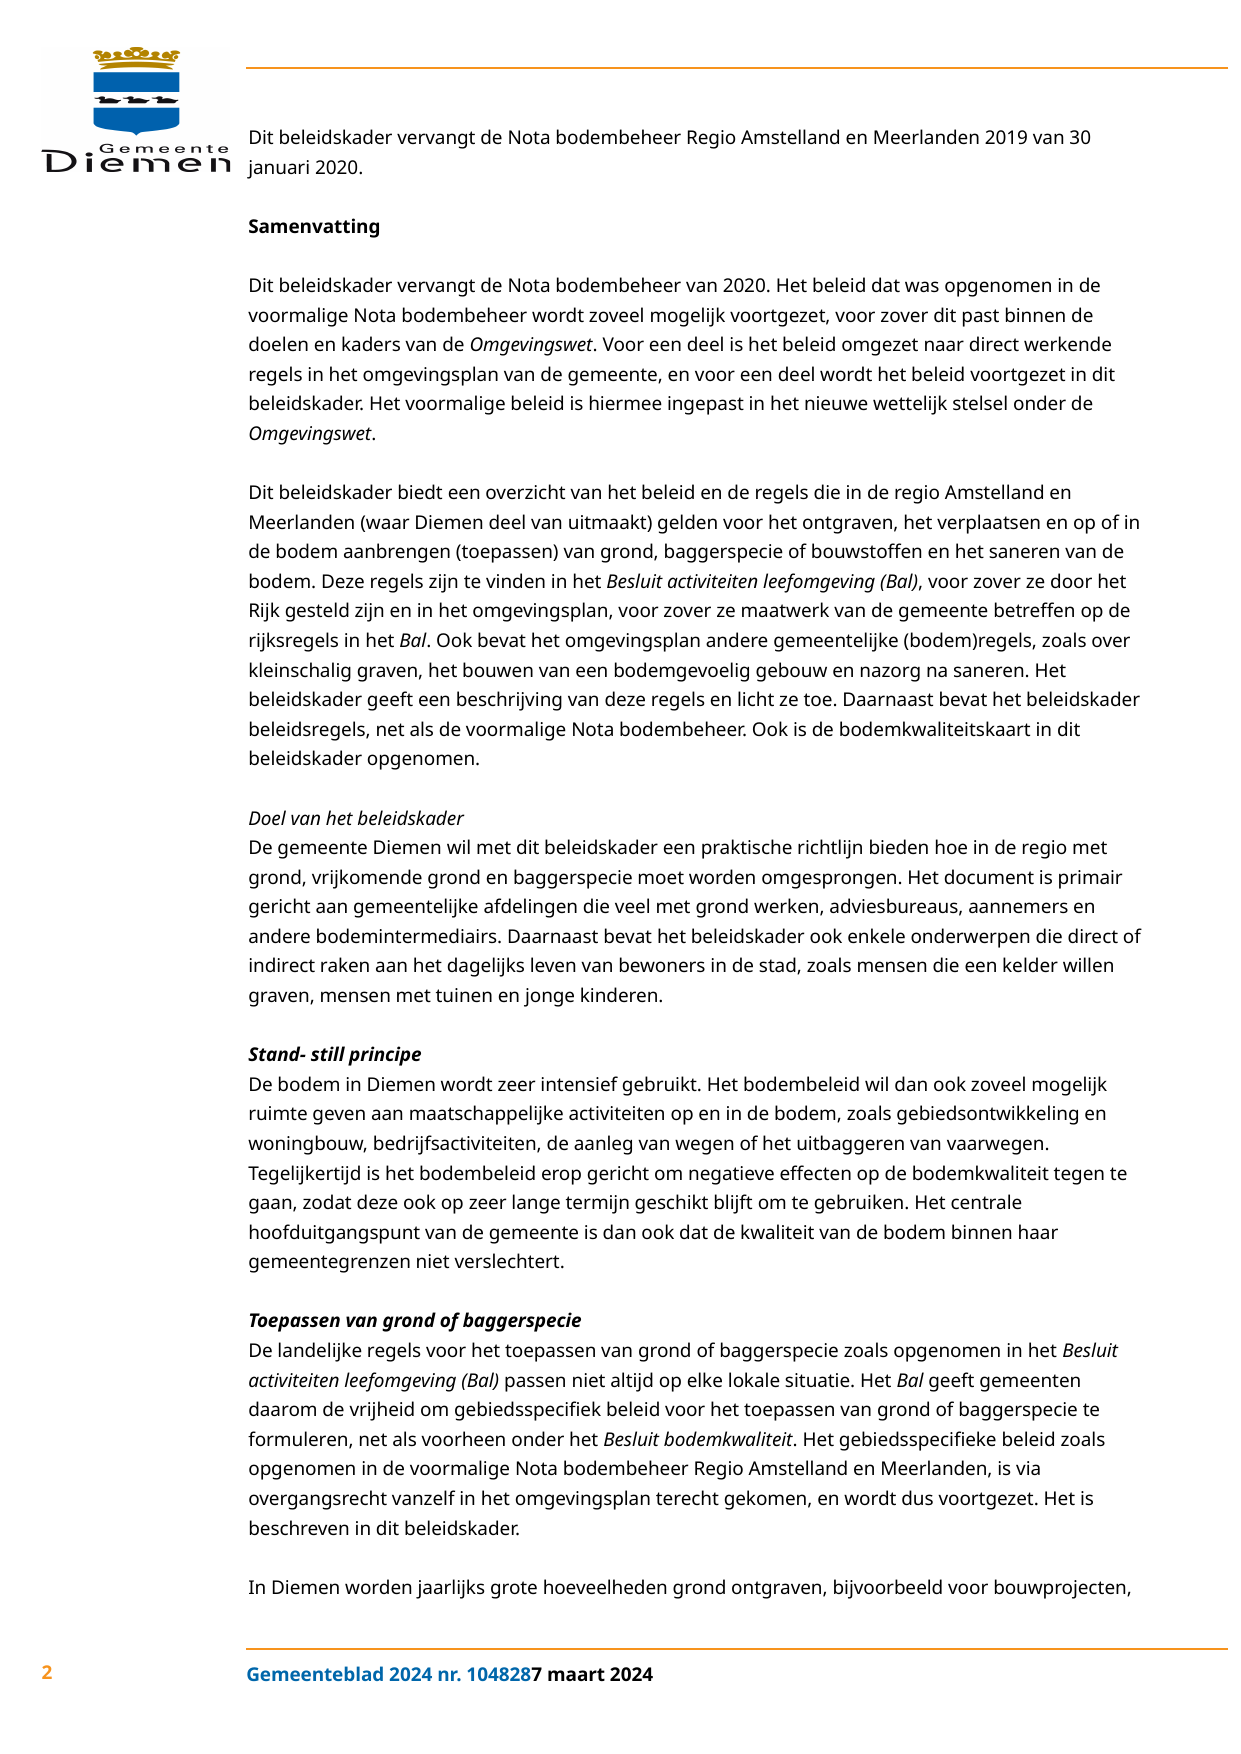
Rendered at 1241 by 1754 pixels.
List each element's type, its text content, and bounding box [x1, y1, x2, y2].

text Samenvatting [248, 213, 1152, 239]
text Dit beleidskader vervangt de Nota bodembeheer van 2020. Het beleid dat was opgenomen in de voormalige Nota bodembeheer wordt zoveel mogelijk voortgezet, voor zover dit past binnen de doelen en kaders van de Omgevingswet. Voor een deel is het beleid omgezet naar direct werkende regels in het omgevingsplan van de gemeente, en voor een deel wordt het beleid voortgezet in dit beleidskader. Het voormalige beleid is hiermee ingepast in het nieuwe wettelijk stelsel onder de Omgevingswet. [248, 272, 1152, 446]
text De landelijke regels voor het toepassen van grond of baggerspecie zoals opgenomen in het Besluit activiteiten leefomgeving (Bal) passen niet altijd op elke lokale situatie. Het Bal geeft gemeenten daarom de vrijheid om gebiedsspecifiek beleid voor het toepassen van grond of baggerspecie te formuleren, net als voorheen onder het Besluit bodemkwaliteit. Het gebiedsspecifieke beleid zoals opgenomen in de voormalige Nota bodembeheer Regio Amstelland en Meerlanden, is via overgangsrecht vanzelf in het omgevingsplan terecht gekomen, en wordt dus voortgezet. Het is beschreven in dit beleidskader. [248, 1337, 1152, 1541]
text Dit beleidskader vervangt de Nota bodembeheer Regio Amstelland en Meerlanden 2019 van 30 januari 2020. [248, 124, 1152, 180]
text De gemeente Diemen wil met dit beleidskader een praktische richtlijn bieden hoe in de regio met grond, vrijkomende grond en baggerspecie moet worden omgesprongen. Het document is primair gericht aan gemeentelijke afdelingen die veel met grond werken, adviesbureaus, aannemers en andere bodemintermediairs. Daarnaast bevat het beleidskader ook enkele onderwerpen die direct of indirect raken aan het dagelijks leven van bewoners in de stad, zoals mensen die een kelder willen graven, mensen met tuinen en jonge kinderen. [248, 834, 1152, 1008]
text Toepassen van grond of baggerspecie [248, 1308, 1152, 1333]
text In Diemen worden jaarlijks grote hoeveelheden grond ontgraven, bijvoorbeeld voor bouwprojecten, [248, 1574, 1152, 1600]
text Dit beleidskader biedt een overzicht van het beleid en de regels die in de regio Amstelland en Meerlanden (waar Diemen deel van uitmaakt) gelden voor het ontgraven, het verplaatsen en op of in de bodem aanbrengen (toepassen) van grond, baggerspecie of bouwstoffen en het saneren van de bodem. Deze regels zijn te vinden in het Besluit activiteiten leefomgeving (Bal), voor zover ze door het Rijk gesteld zijn en in het omgevingsplan, voor zover ze maatwerk van de gemeente betreffen op de rijksregels in het Bal. Ook bevat het omgevingsplan andere gemeentelijke (bodem)regels, zoals over kleinschalig graven, het bouwen van een bodemgevoelig gebouw en nazorg na saneren. Het beleidskader geeft een beschrijving van deze regels en licht ze toe. Daarnaast bevat het beleidskader beleidsregels, net als de voormalige Nota bodembeheer. Ook is de bodemkwaliteitskaart in dit beleidskader opgenomen. [248, 479, 1152, 771]
picture [41, 47, 231, 172]
text Stand- still principe [248, 1041, 1152, 1067]
text De bodem in Diemen wordt zeer intensief gebruikt. Het bodembeleid wil dan ook zoveel mogelijk ruimte geven aan maatschappelijke activiteiten op en in de bodem, zoals gebiedsontwikkeling en woningbouw, bedrijfsactiviteiten, de aanleg van wegen of het uitbaggeren van vaarwegen. Tegelijkertijd is het bodembeleid erop gericht om negatieve effecten op de bodemkwaliteit tegen te gaan, zodat deze ook op zeer lange termijn geschikt blijft om te gebruiken. Het centrale hoofduitgangspunt van de gemeente is dan ook dat de kwaliteit van de bodem binnen haar gemeentegrenzen niet verslechtert. [248, 1071, 1152, 1274]
text Doel van het beleidskader [248, 805, 1152, 831]
